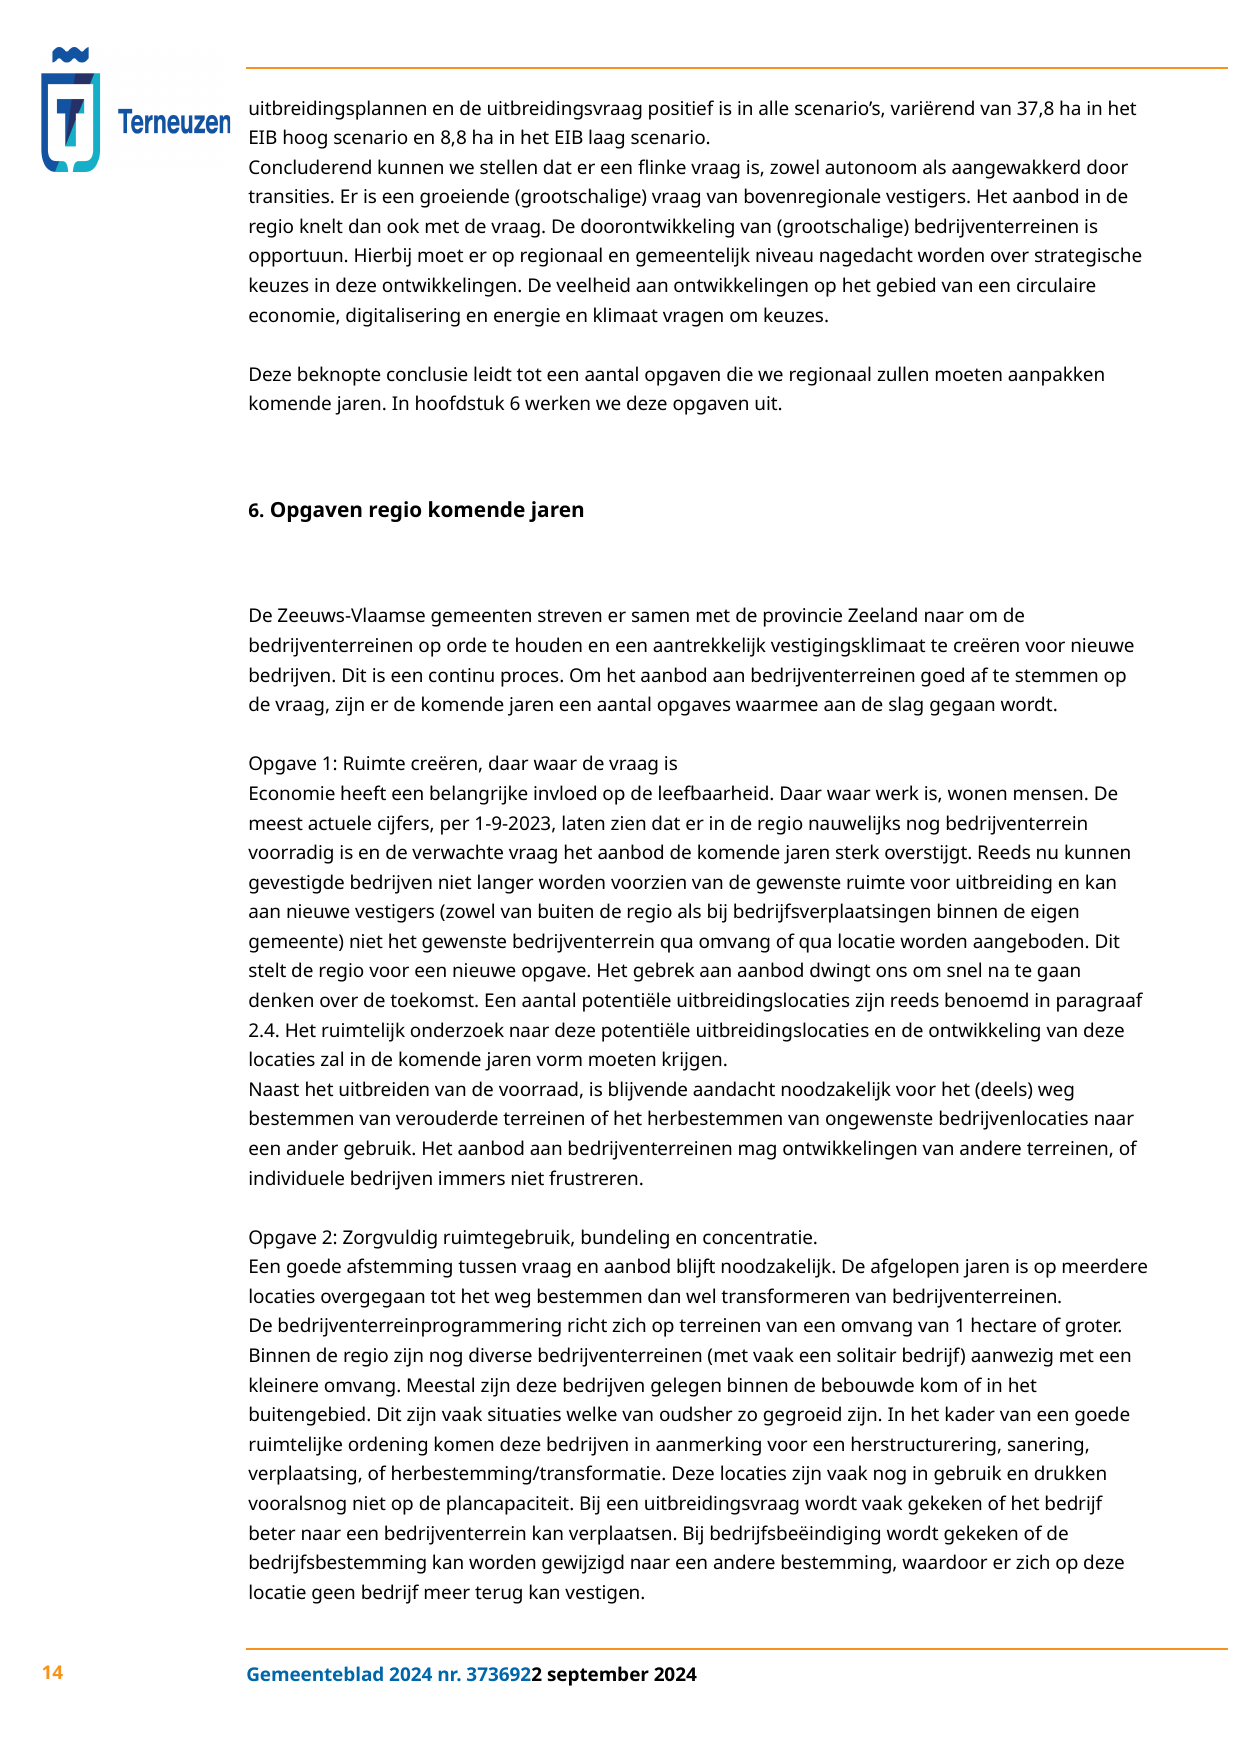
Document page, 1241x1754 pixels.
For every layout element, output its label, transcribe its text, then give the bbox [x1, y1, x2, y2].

text Concluderend kunnen we stellen dat er een flinke vraag is, zowel autonoom als aangewakkerd door transities. Er is een groeiende (grootschalige) vraag van bovenregionale vestigers. Het aanbod in de regio knelt dan ook met de vraag. De doorontwikkeling van (grootschalige) bedrijventerreinen is opportuun. Hierbij moet er op regionaal en gemeentelijk niveau nagedacht worden over strategische keuzes in deze ontwikkelingen. De veelheid aan ontwikkelingen op het gebied van een circulaire economie, digitalisering en energie en klimaat vragen om keuzes. [248, 154, 1152, 328]
text Deze beknopte conclusie leidt tot een aantal opgaven die we regionaal zullen moeten aanpakken komende jaren. In hoofdstuk 6 werken we deze opgaven uit. [248, 361, 1152, 416]
text 6. Opgaven regio komende jaren [248, 495, 1152, 524]
picture [41, 47, 231, 172]
text Opgave 2: Zorgvuldig ruimtegebruik, bundeling en concentratie. [248, 1224, 1152, 1250]
text uitbreidingsplannen en de uitbreidingsvraag positief is in alle scenario’s, variërend van 37,8 ha in het EIB hoog scenario en 8,8 ha in het EIB laag scenario. [248, 95, 1152, 150]
text Naast het uitbreiden van de voorraad, is blijvende aandacht noodzakelijk voor het (deels) weg bestemmen van verouderde terreinen of het herbestemmen van ongewenste bedrijvenlocaties naar een ander gebruik. Het aanbod aan bedrijventerreinen mag ontwikkelingen van andere terreinen, of individuele bedrijven immers niet frustreren. [248, 1076, 1152, 1191]
text Economie heeft een belangrijke invloed op de leefbaarheid. Daar waar werk is, wonen mensen. De meest actuele cijfers, per 1-9-2023, laten zien dat er in de regio nauwelijks nog bedrijventerrein voorradig is en de verwachte vraag het aanbod de komende jaren sterk overstijgt. Reeds nu kunnen gevestigde bedrijven niet langer worden voorzien van de gewenste ruimte voor uitbreiding en kan aan nieuwe vestigers (zowel van buiten de regio als bij bedrijfsverplaatsingen binnen de eigen gemeente) niet het gewenste bedrijventerrein qua omvang of qua locatie worden aangeboden. Dit stelt de regio voor een nieuwe opgave. Het gebrek aan aanbod dwingt ons om snel na te gaan denken over de toekomst. Een aantal potentiële uitbreidingslocaties zijn reeds benoemd in paragraaf 2.4. Het ruimtelijk onderzoek naar deze potentiële uitbreidingslocaties en de ontwikkeling van deze locaties zal in de komende jaren vorm moeten krijgen. [248, 780, 1152, 1072]
text Een goede afstemming tussen vraag en aanbod blijft noodzakelijk. De afgelopen jaren is op meerdere locaties overgegaan tot het weg bestemmen dan wel transformeren van bedrijventerreinen. [248, 1253, 1152, 1309]
text De bedrijventerreinprogrammering richt zich op terreinen van een omvang van 1 hectare of groter. Binnen de regio zijn nog diverse bedrijventerreinen (met vaak een solitair bedrijf) aanwezig met een kleinere omvang. Meestal zijn deze bedrijven gelegen binnen de bebouwde kom of in het buitengebied. Dit zijn vaak situaties welke van oudsher zo gegroeid zijn. In het kader van een goede ruimtelijke ordening komen deze bedrijven in aanmerking voor een herstructurering, sanering, verplaatsing, of herbestemming/transformatie. Deze locaties zijn vaak nog in gebruik en drukken vooralsnog niet op de plancapaciteit. Bij een uitbreidingsvraag wordt vaak gekeken of het bedrijf beter naar een bedrijventerrein kan verplaatsen. Bij bedrijfsbeëindiging wordt gekeken of de bedrijfsbestemming kan worden gewijzigd naar een andere bestemming, waardoor er zich op deze locatie geen bedrijf meer terug kan vestigen. [248, 1313, 1152, 1605]
text Opgave 1: Ruimte creëren, daar waar de vraag is [248, 751, 1152, 776]
text De Zeeuws-Vlaamse gemeenten streven er samen met de provincie Zeeland naar om de bedrijventerreinen op orde te houden en een aantrekkelijk vestigingsklimaat te creëren voor nieuwe bedrijven. Dit is een continu proces. Om het aanbod aan bedrijventerreinen goed af te stemmen op de vraag, zijn er de komende jaren een aantal opgaves waarmee aan de slag gegaan wordt. [248, 603, 1152, 717]
